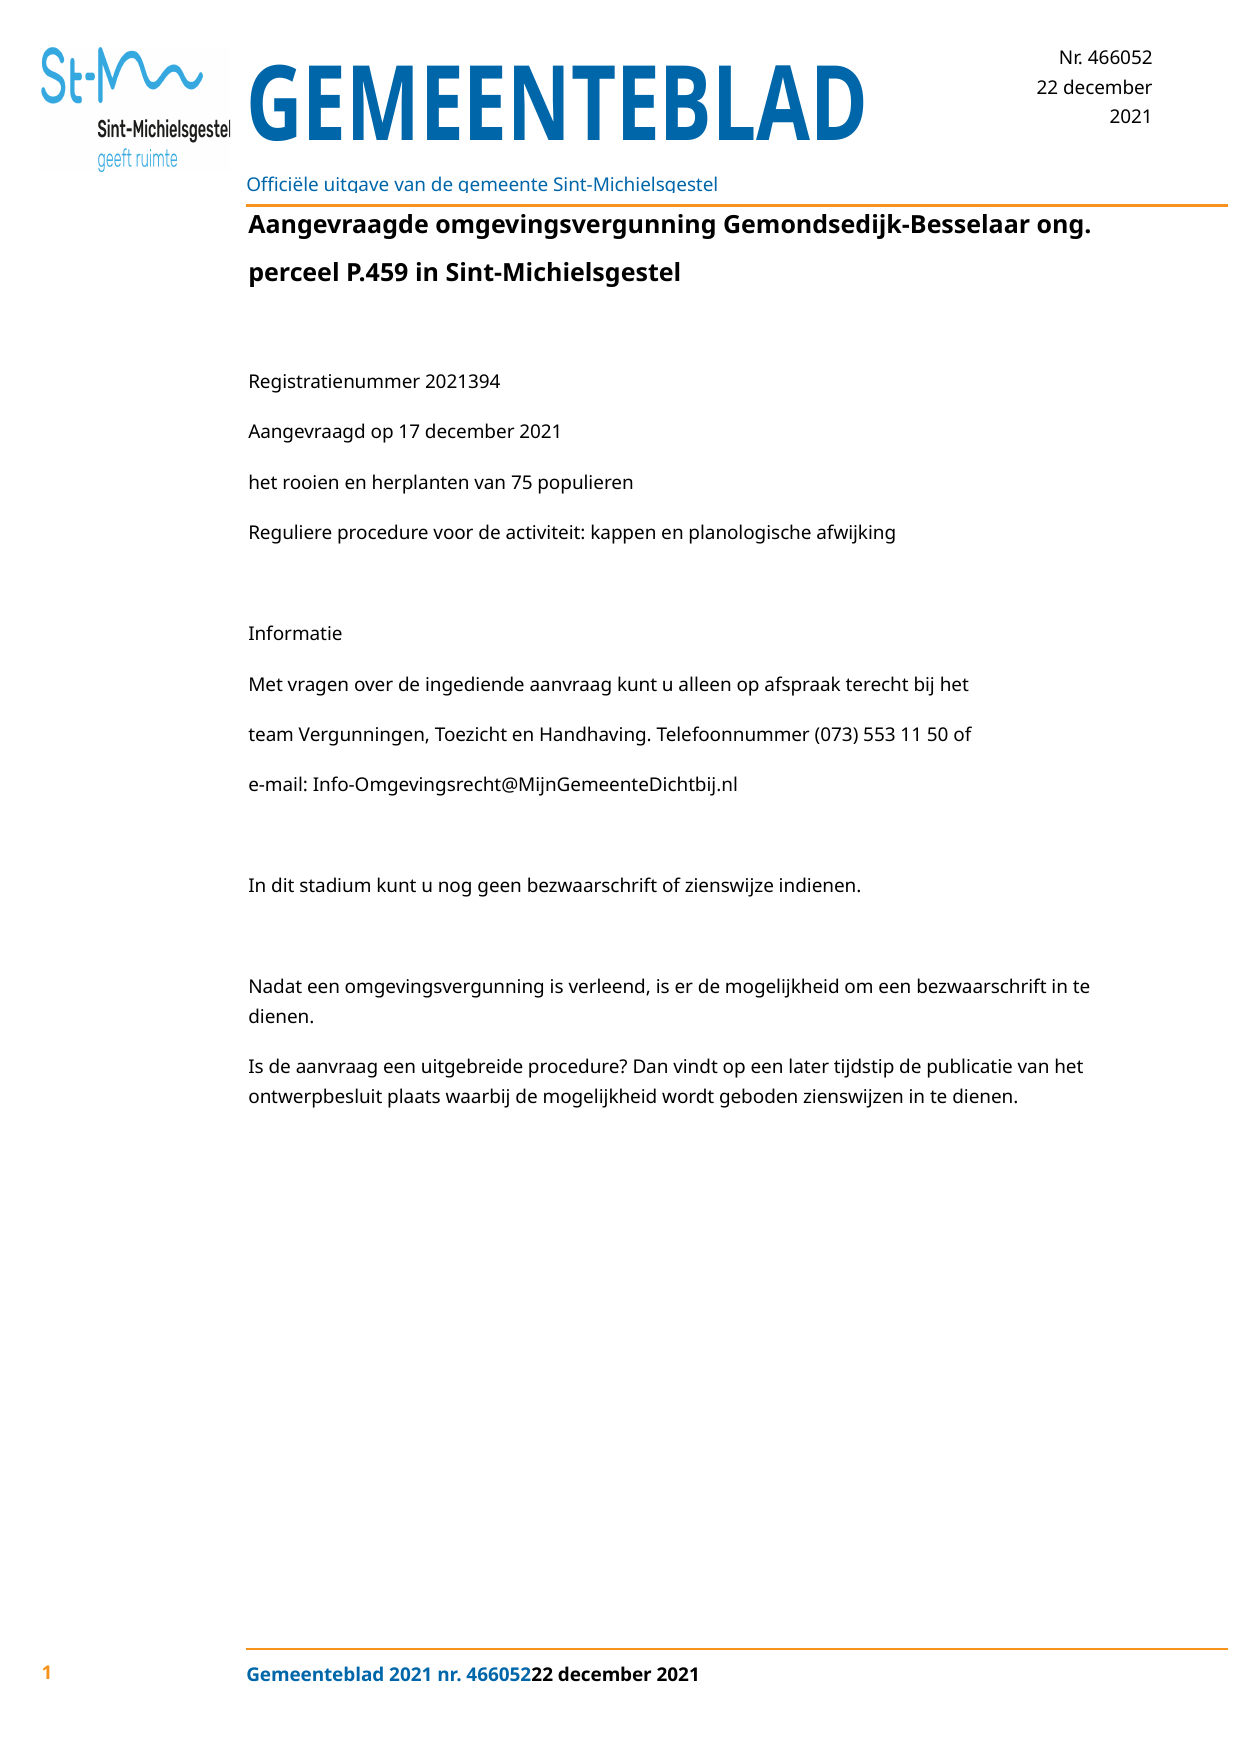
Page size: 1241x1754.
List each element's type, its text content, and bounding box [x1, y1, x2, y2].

text Met vragen over de ingediende aanvraag kunt u alleen op afspraak terecht bij het [248, 671, 1152, 697]
text Nadat een omgevingsvergunning is verleend, is er de mogelijkheid om een bezwaarschrift in te dienen. [248, 973, 1152, 1029]
text Aangevraagde omgevingsvergunning Gemondsedijk-Besselaar ong. perceel P.459 in Sint-Michielsgestel [248, 207, 1152, 288]
picture [41, 47, 231, 172]
text In dit stadium kunt u nog geen bezwaarschrift of zienswijze indienen. [248, 872, 1152, 898]
text Informatie [248, 620, 1152, 646]
text het rooien en herplanten van 75 populieren [248, 469, 1152, 495]
text Reguliere procedure voor de activiteit: kappen en planologische afwijking [248, 519, 1152, 545]
text Registratienummer 2021394 [248, 368, 1152, 394]
text team Vergunningen, Toezicht en Handhaving. Telefoonnummer (073) 553 11 50 of [248, 721, 1152, 747]
text Is de aanvraag een uitgebreide procedure? Dan vindt op een later tijdstip de publicatie van het ontwerpbesluit plaats waarbij de mogelijkheid wordt geboden zienswijzen in te dienen. [248, 1053, 1152, 1109]
text e-mail: Info-Omgevingsrecht@MijnGemeenteDichtbij.nl [248, 772, 1152, 797]
text Aangevraagd op 17 december 2021 [248, 419, 1152, 444]
